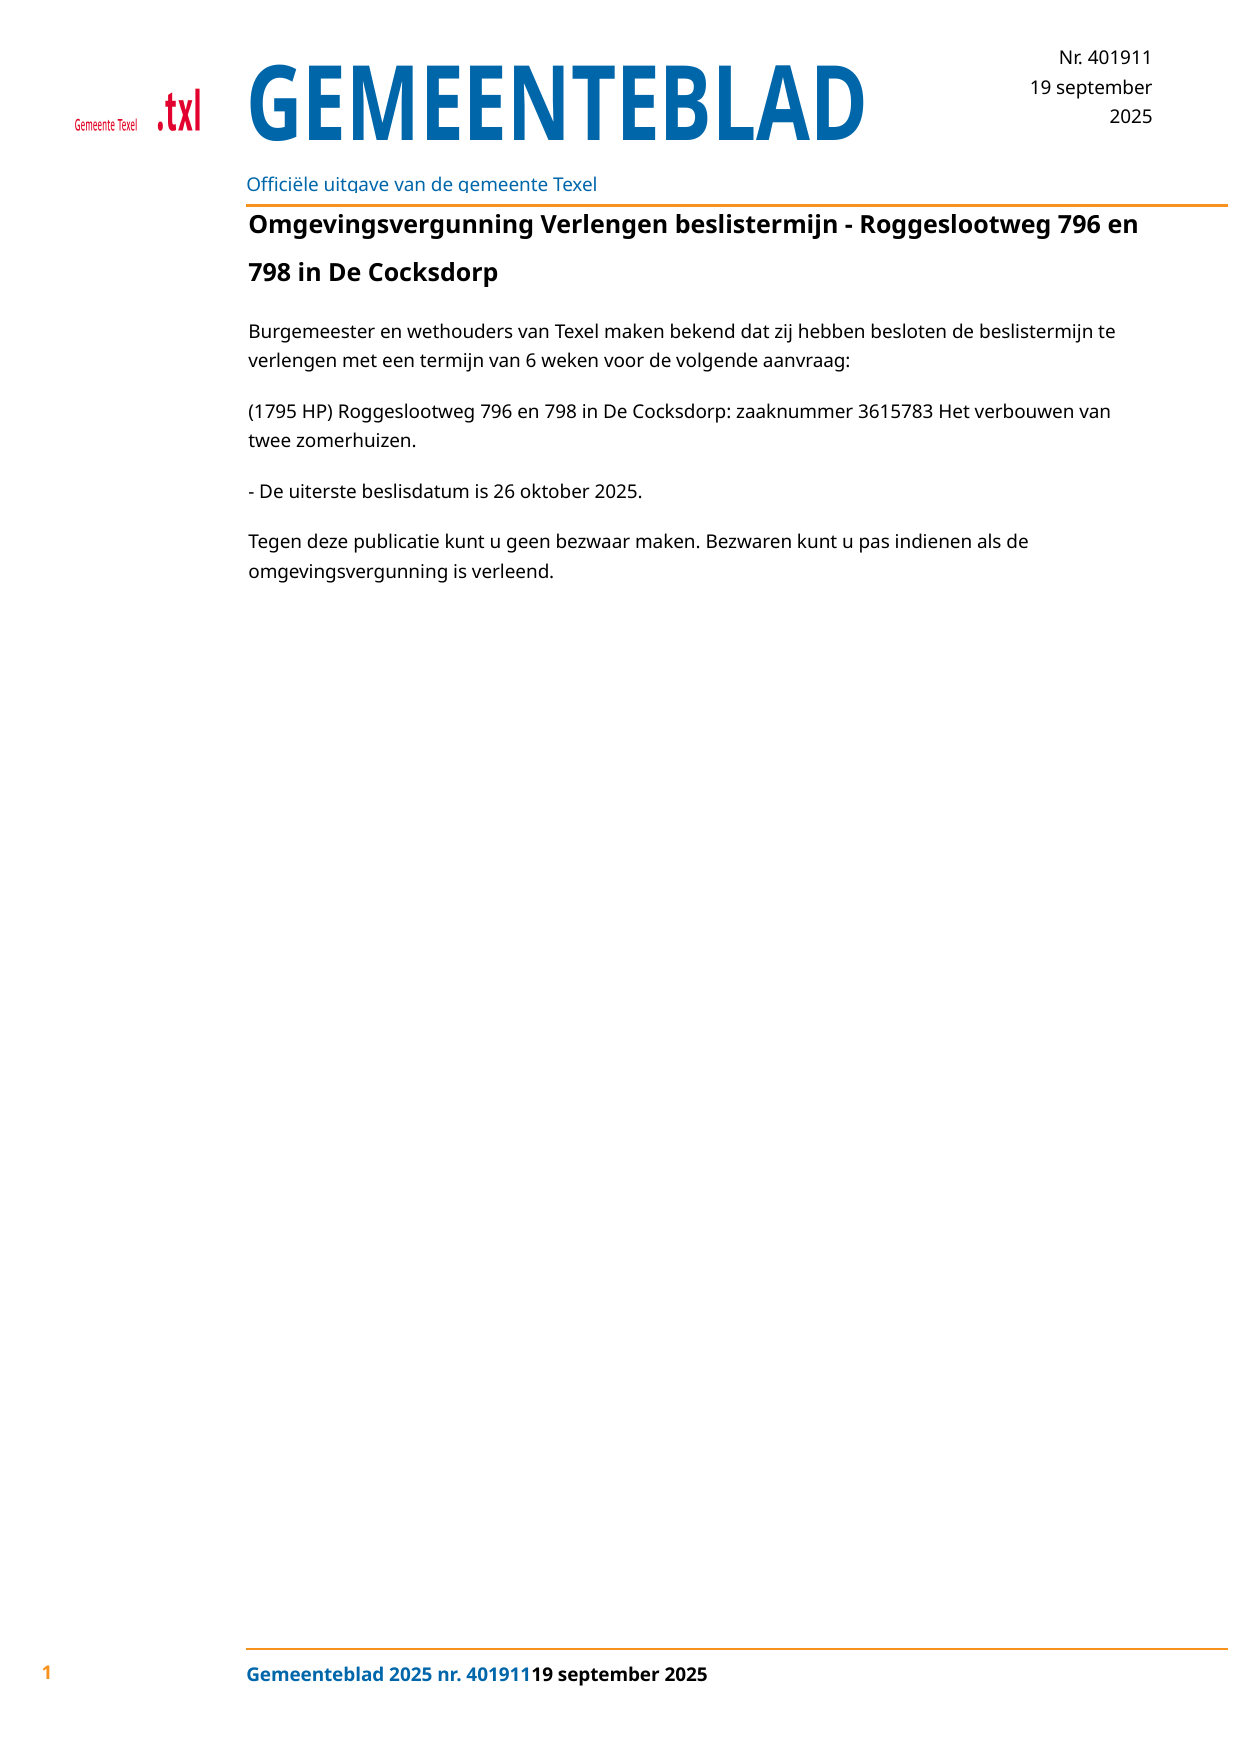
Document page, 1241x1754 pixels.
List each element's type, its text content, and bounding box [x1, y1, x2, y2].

text Omgevingsvergunning Verlengen beslistermijn - Roggeslootweg 796 en 798 in De Cocksdorp [248, 207, 1152, 288]
picture [41, 47, 231, 172]
text - De uiterste beslisdatum is 26 oktober 2025. [248, 478, 1152, 504]
text Burgemeester en wethouders van Texel maken bekend dat zij hebben besloten de beslistermijn te verlengen met een termijn van 6 weken voor de volgende aanvraag: [248, 318, 1152, 373]
text Tegen deze publicatie kunt u geen bezwaar maken. Bezwaren kunt u pas indienen als de omgevingsvergunning is verleend. [248, 528, 1152, 584]
text (1795 HP) Roggeslootweg 796 en 798 in De Cocksdorp: zaaknummer 3615783 Het verbouwen van twee zomerhuizen. [248, 398, 1152, 453]
